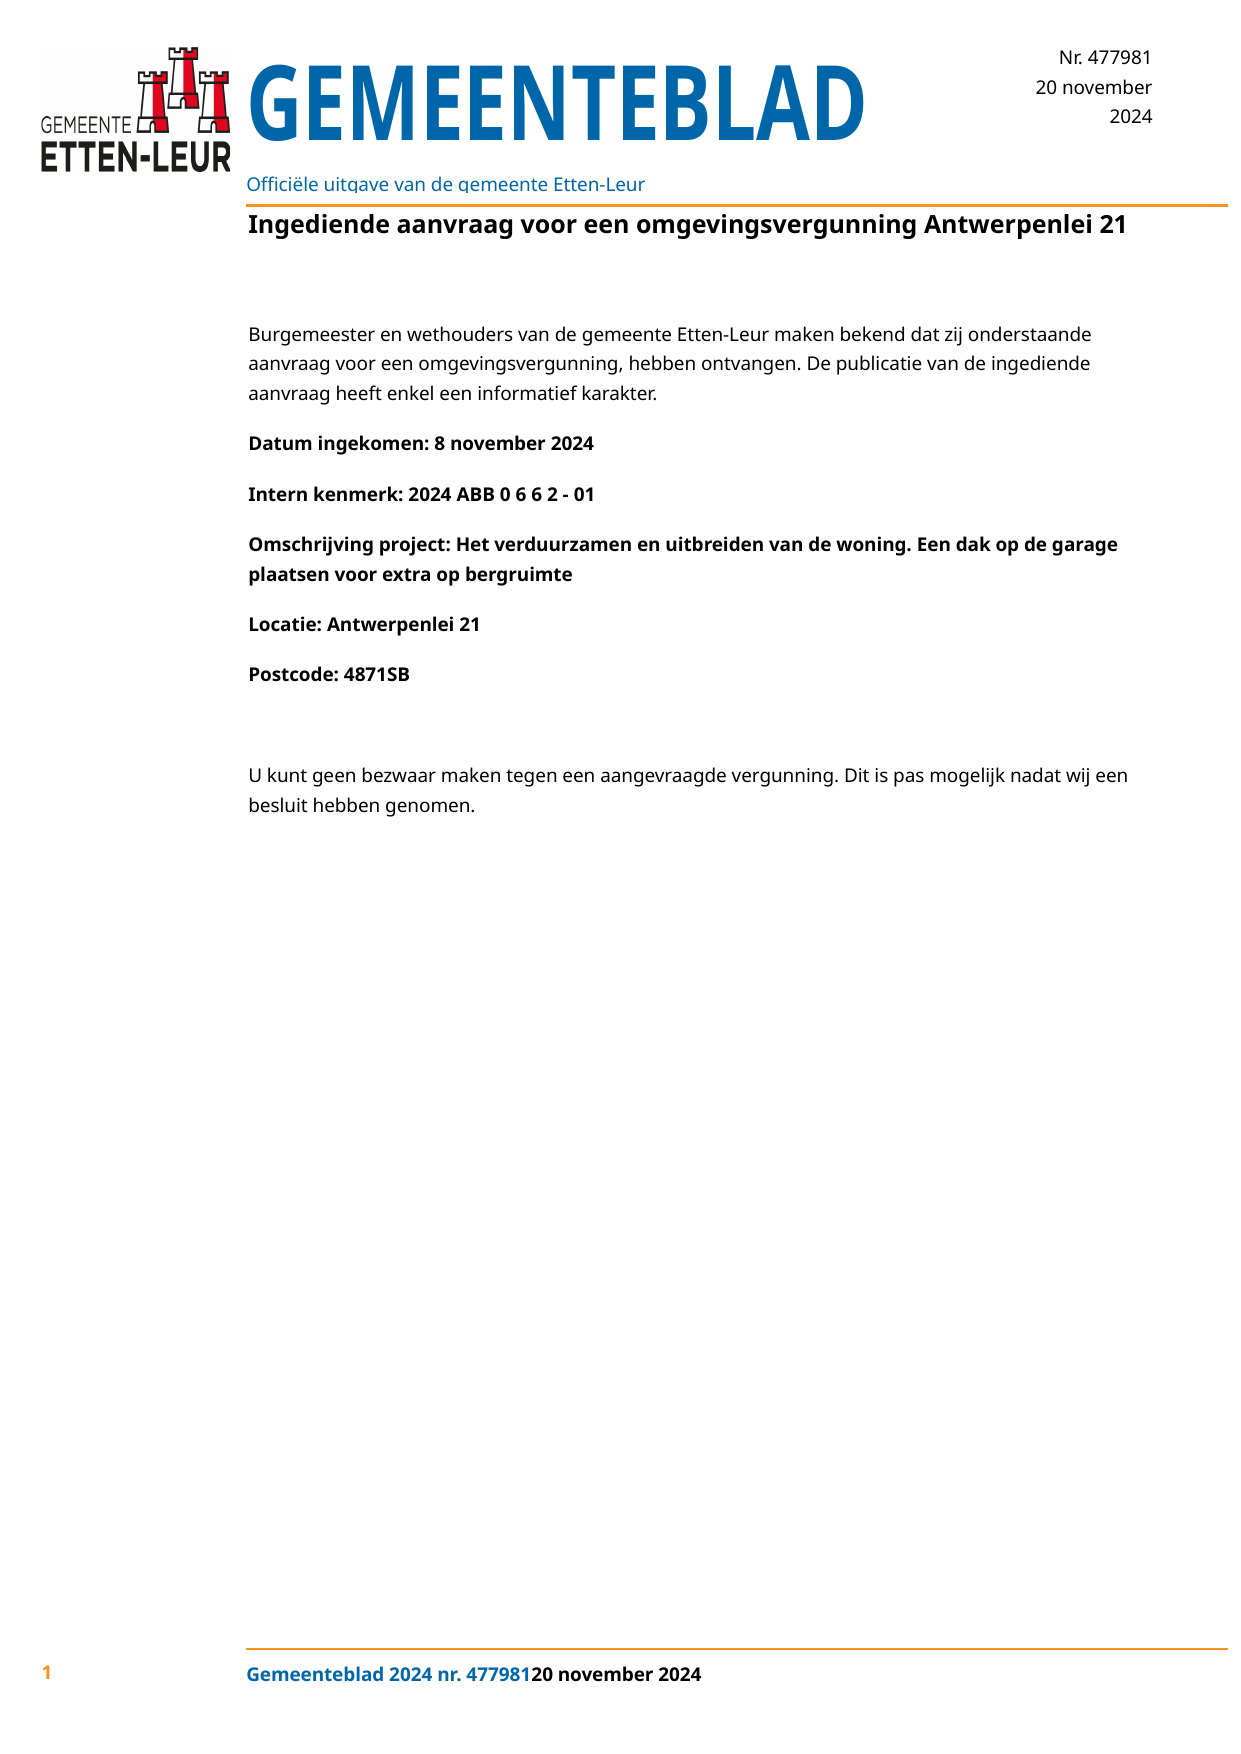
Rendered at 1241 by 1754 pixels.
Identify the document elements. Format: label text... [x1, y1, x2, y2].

text Omschrijving project: Het verduurzamen en uitbreiden van de woning. Een dak op de garage plaatsen voor extra op bergruimte [248, 531, 1152, 586]
text Postcode: 4871SB [248, 662, 1152, 687]
text Locatie: Antwerpenlei 21 [248, 611, 1152, 637]
text Ingediende aanvraag voor een omgevingsvergunning Antwerpenlei 21 [248, 207, 1152, 241]
text Datum ingekomen: 8 november 2024 [248, 430, 1152, 456]
text Intern kenmerk: 2024 ABB 0 6 6 2 - 01 [248, 481, 1152, 506]
text U kunt geen bezwaar maken tegen een aangevraagde vergunning. Dit is pas mogelijk nadat wij een besluit hebben genomen. [248, 762, 1152, 818]
picture [41, 47, 231, 172]
text Burgemeester en wethouders van de gemeente Etten-Leur maken bekend dat zij onderstaande aanvraag voor een omgevingsvergunning, hebben ontvangen. De publicatie van de ingediende aanvraag heeft enkel een informatief karakter. [248, 321, 1152, 406]
